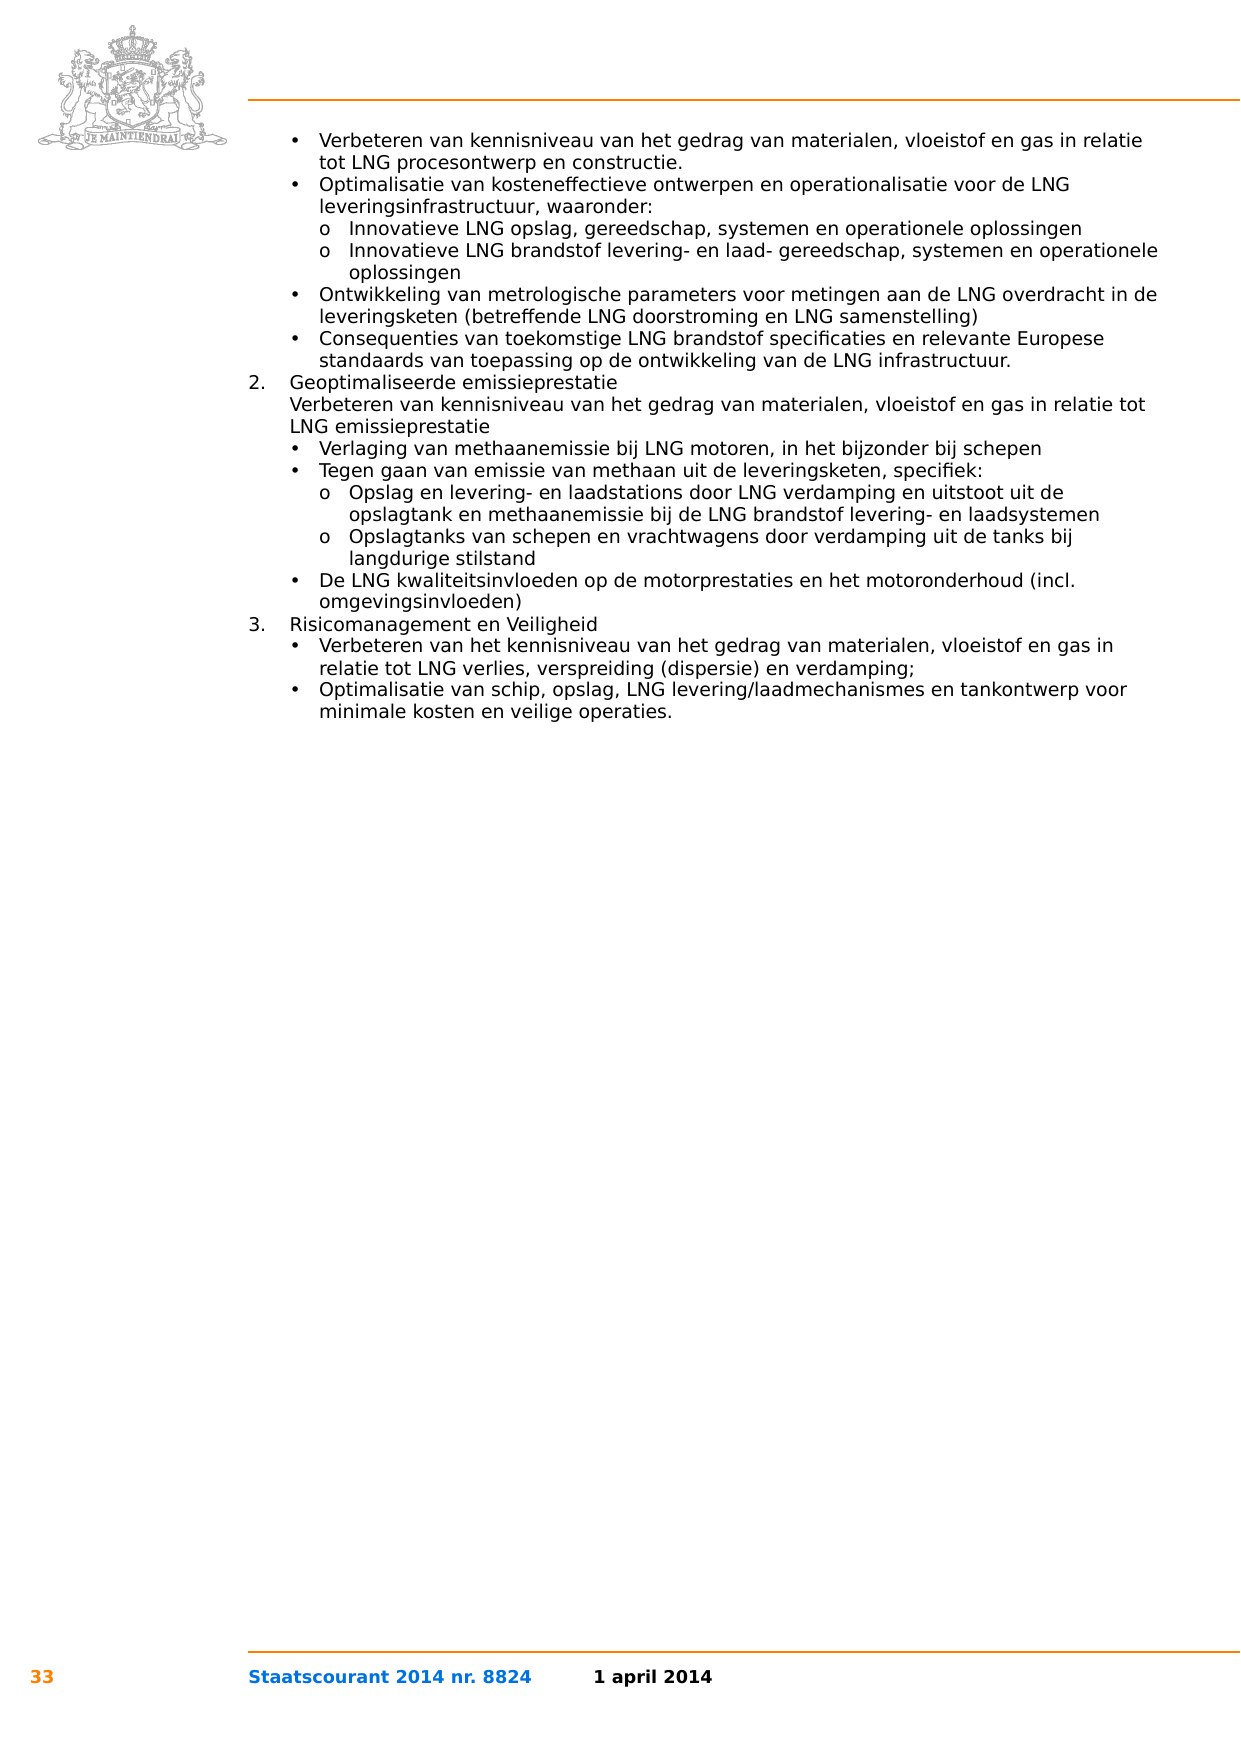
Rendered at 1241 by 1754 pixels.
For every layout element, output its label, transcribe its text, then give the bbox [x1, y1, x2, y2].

text o Opslagtanks van schepen en vrachtwagens door verdamping uit de tanks bij langdurige stilstand [319, 526, 1163, 569]
text 2. Geoptimaliseerde emissieprestatie [248, 372, 1163, 394]
text • Verbeteren van kennisniveau van het gedrag van materialen, vloeistof en gas in relatie tot LNG procesontwerp en constructie. [289, 130, 1163, 174]
text • Verlaging van methaanemissie bij LNG motoren, in het bijzonder bij schepen [289, 438, 1163, 459]
text o Innovatieve LNG brandstof levering- en laad- gereedschap, systemen en operationele oplossingen [319, 240, 1163, 284]
text Verbeteren van kennisniveau van het gedrag van materialen, vloeistof en gas in relatie tot LNG emissieprestatie [289, 394, 1163, 438]
text • Ontwikkeling van metrologische parameters voor metingen aan de LNG overdracht in de leveringsketen (betreffende LNG doorstroming en LNG samenstelling) [289, 284, 1163, 328]
text o Innovatieve LNG opslag, gereedschap, systemen en operationele oplossingen [319, 218, 1163, 240]
text • Optimalisatie van kosteneffectieve ontwerpen en operationalisatie voor de LNG leveringsinfrastructuur, waaronder: [289, 174, 1163, 218]
text • Verbeteren van het kennisniveau van het gedrag van materialen, vloeistof en gas in relatie tot LNG verlies, verspreiding (dispersie) en verdamping; [289, 635, 1163, 679]
text • De LNG kwaliteitsinvloeden op de motorprestaties en het motoronderhoud (incl. omgevingsinvloeden) [289, 569, 1163, 613]
text o Opslag en levering- en laadstations door LNG verdamping en uitstoot uit de opslagtank en methaanemissie bij de LNG brandstof levering- en laadsystemen [319, 482, 1163, 526]
picture [38, 25, 227, 150]
text • Tegen gaan van emissie van methaan uit de leveringsketen, specifiek: [289, 459, 1163, 482]
text • Optimalisatie van schip, opslag, LNG levering/laadmechanismes en tankontwerp voor minimale kosten en veilige operaties. [289, 679, 1163, 723]
text 3. Risicomanagement en Veiligheid [248, 613, 1163, 635]
text • Consequenties van toekomstige LNG brandstof specificaties en relevante Europese standaards van toepassing op de ontwikkeling van de LNG infrastructuur. [289, 328, 1163, 372]
